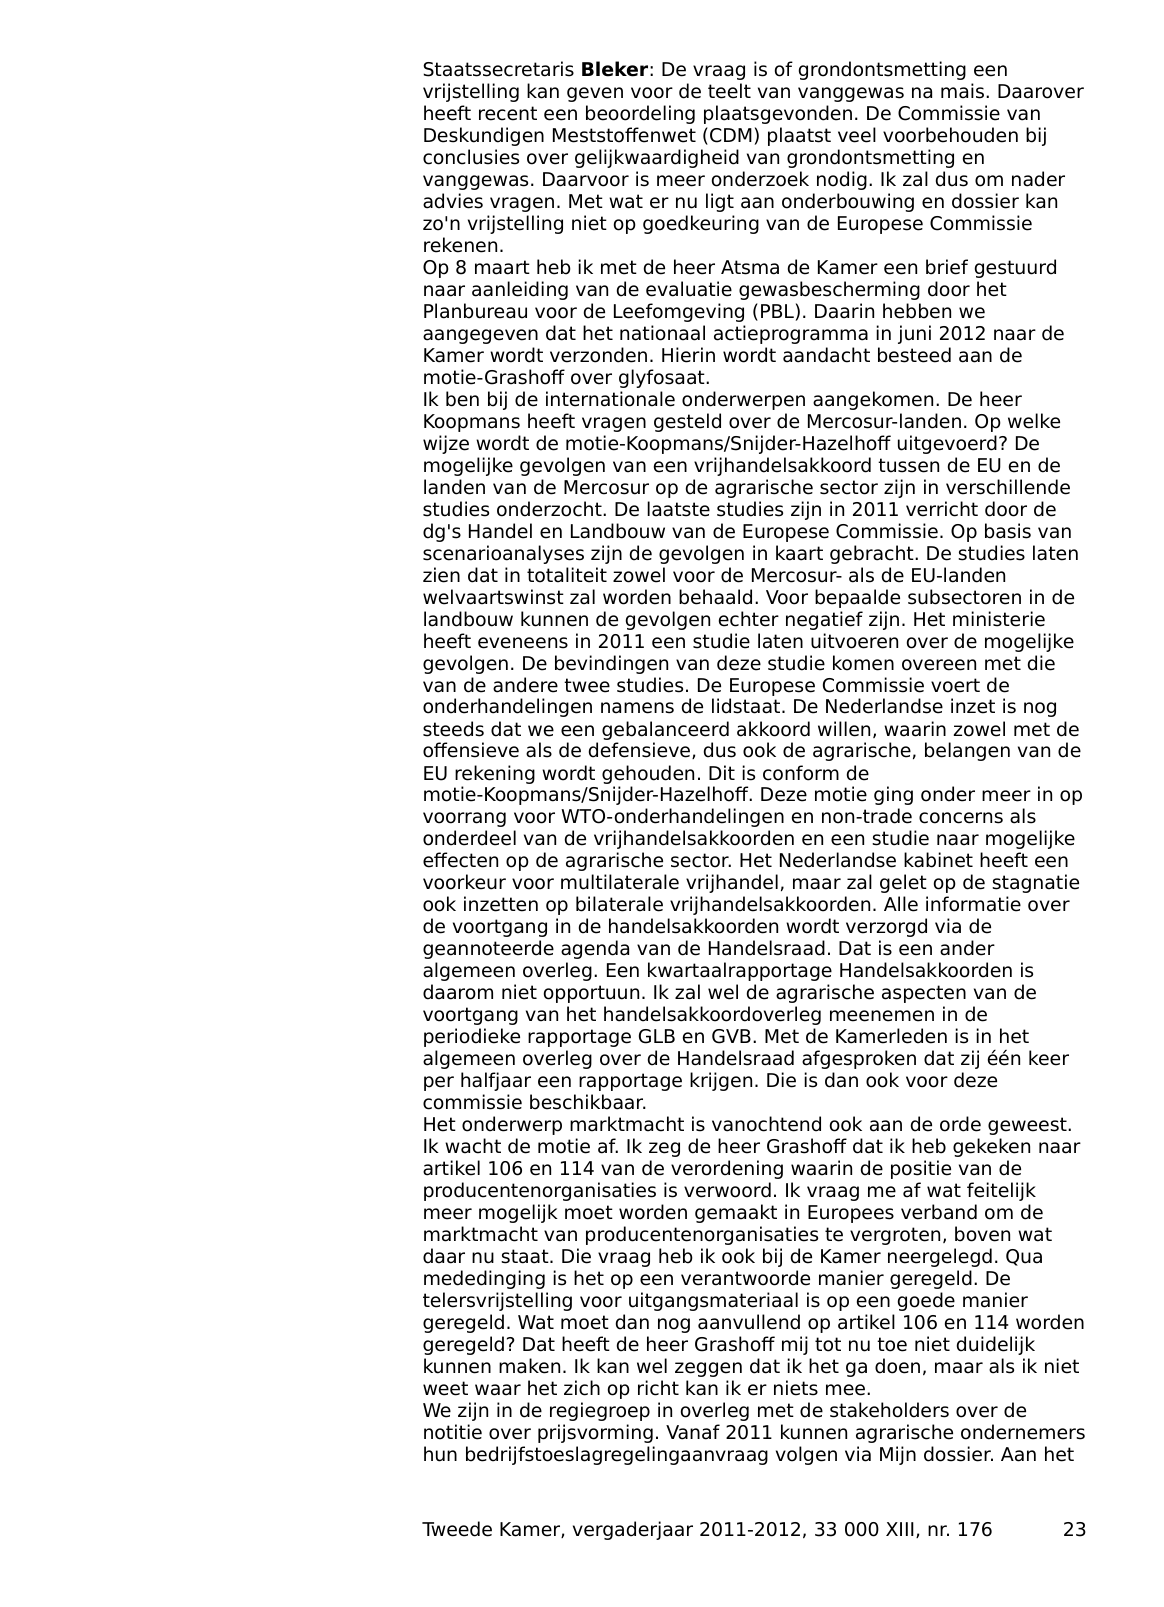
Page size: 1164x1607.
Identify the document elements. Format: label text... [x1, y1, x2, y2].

text Het onderwerp marktmacht is vanochtend ook aan de orde geweest. Ik wacht de motie af. Ik zeg de heer Grashoff dat ik heb gekeken naar artikel 106 en 114 van de verordening waarin de positie van de producentenorganisaties is verwoord. Ik vraag me af wat feitelijk meer mogelijk moet worden gemaakt in Europees verband om de marktmacht van producentenorganisaties te vergroten, boven wat daar nu staat. Die vraag heb ik ook bij de Kamer neergelegd. Qua mededinging is het op een verantwoorde manier geregeld. De telersvrijstelling voor uitgangsmateriaal is op een goede manier geregeld. Wat moet dan nog aanvullend op artikel 106 en 114 worden geregeld? Dat heeft de heer Grashoff mij tot nu toe niet duidelijk kunnen maken. Ik kan wel zeggen dat ik het ga doen, maar als ik niet weet waar het zich op richt kan ik er niets mee. [422, 1114, 1087, 1400]
text We zijn in de regiegroep in overleg met de stakeholders over de notitie over prijsvorming. Vanaf 2011 kunnen agrarische ondernemers hun bedrijfstoeslagregelingaanvraag volgen via Mijn dossier. Aan het [422, 1400, 1087, 1466]
text Op 8 maart heb ik met de heer Atsma de Kamer een brief gestuurd naar aanleiding van de evaluatie gewasbescherming door het Planbureau voor de Leefomgeving (PBL). Daarin hebben we aangegeven dat het nationaal actieprogramma in juni 2012 naar de Kamer wordt verzonden. Hierin wordt aandacht besteed aan de motie-Grashoff over glyfosaat. [422, 257, 1087, 389]
text Ik ben bij de internationale onderwerpen aangekomen. De heer Koopmans heeft vragen gesteld over de Mercosur-landen. Op welke wijze wordt de motie-Koopmans/Snijder-Hazelhoff uitgevoerd? De mogelijke gevolgen van een vrijhandelsakkoord tussen de EU en de landen van de Mercosur op de agrarische sector zijn in verschillende studies onderzocht. De laatste studies zijn in 2011 verricht door de dg's Handel en Landbouw van de Europese Commissie. Op basis van scenarioanalyses zijn de gevolgen in kaart gebracht. De studies laten zien dat in totaliteit zowel voor de Mercosur- als de EU-landen welvaartswinst zal worden behaald. Voor bepaalde subsectoren in de landbouw kunnen de gevolgen echter negatief zijn. Het ministerie heeft eveneens in 2011 een studie laten uitvoeren over de mogelijke gevolgen. De bevindingen van deze studie komen overeen met die van de andere twee studies. De Europese Commissie voert de onderhandelingen namens de lidstaat. De Nederlandse inzet is nog steeds dat we een gebalanceerd akkoord willen, waarin zowel met de offensieve als de defensieve, dus ook de agrarische, belangen van de EU rekening wordt gehouden. Dit is conform de motie-Koopmans/Snijder-Hazelhoff. Deze motie ging onder meer in op voorrang voor WTO-onderhandelingen en non-trade concerns als onderdeel van de vrijhandelsakkoorden en een studie naar mogelijke effecten op de agrarische sector. Het Nederlandse kabinet heeft een voorkeur voor multilaterale vrijhandel, maar zal gelet op de stagnatie ook inzetten op bilaterale vrijhandelsakkoorden. Alle informatie over de voortgang in de handelsakkoorden wordt verzorgd via de geannoteerde agenda van de Handelsraad. Dat is een ander algemeen overleg. Een kwartaalrapportage Handelsakkoorden is daarom niet opportuun. Ik zal wel de agrarische aspecten van de voortgang van het handelsakkoordoverleg meenemen in de periodieke rapportage GLB en GVB. Met de Kamerleden is in het algemeen overleg over de Handelsraad afgesproken dat zij één keer per halfjaar een rapportage krijgen. Die is dan ook voor deze commissie beschikbaar. [422, 389, 1087, 1114]
text Staatssecretaris Bleker: De vraag is of grondontsmetting een vrijstelling kan geven voor de teelt van vanggewas na mais. Daarover heeft recent een beoordeling plaatsgevonden. De Commissie van Deskundigen Meststoffenwet (CDM) plaatst veel voorbehouden bij conclusies over gelijkwaardigheid van grondontsmetting en vanggewas. Daarvoor is meer onderzoek nodig. Ik zal dus om nader advies vragen. Met wat er nu ligt aan onderbouwing en dossier kan zo'n vrijstelling niet op goedkeuring van de Europese Commissie rekenen. [422, 59, 1087, 257]
